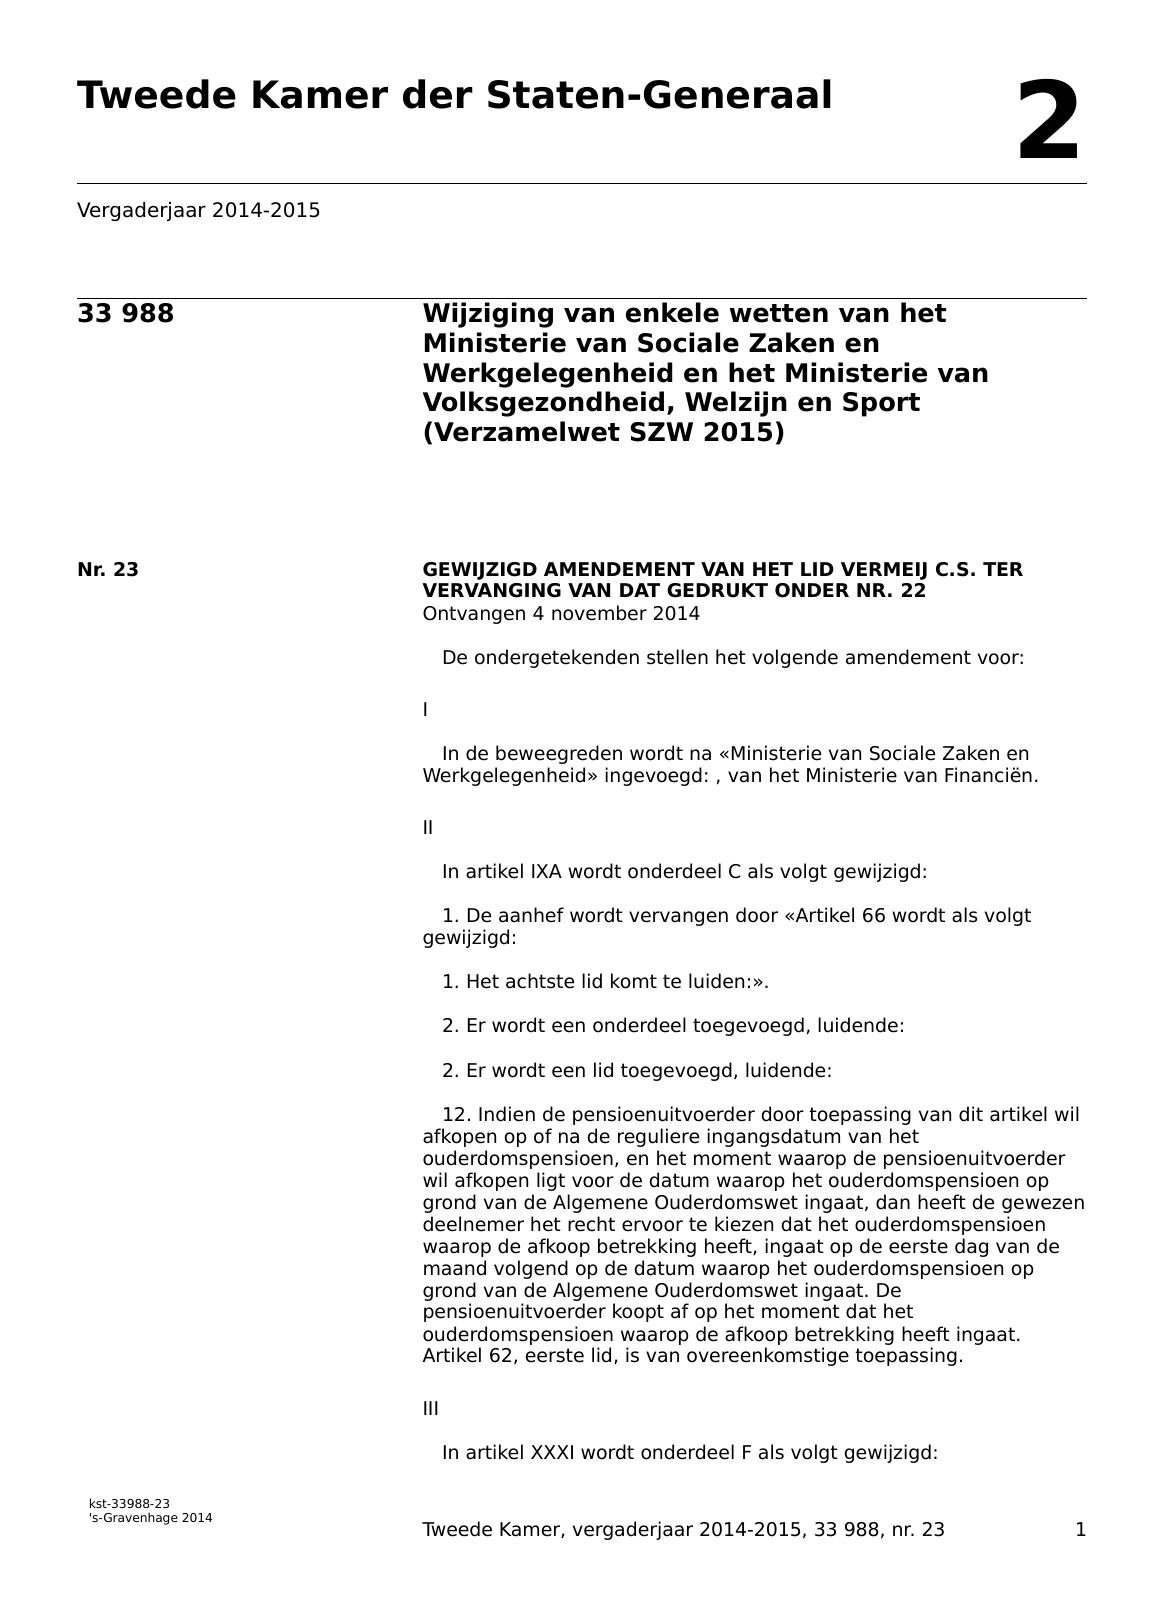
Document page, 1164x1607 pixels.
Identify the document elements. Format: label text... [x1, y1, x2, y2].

text 's-Gravenhage 2014 [88, 1511, 323, 1525]
text 2. Er wordt een lid toegevoegd, luidende: [422, 1059, 1087, 1081]
text Ontvangen 4 november 2014 [422, 602, 1087, 624]
subtitle II [422, 817, 1087, 839]
table_cell Vergaderjaar 2014-2015 [77, 184, 1087, 298]
subtitle I [422, 698, 1087, 721]
subtitle III [422, 1397, 1087, 1419]
text 2. Er wordt een onderdeel toegevoegd, luidende: [422, 1015, 1087, 1037]
subtitle Nr. 23 GEWIJZIGD AMENDEMENT VAN HET LID VERMEIJ C.S. TER VERVANGING VAN DAT GEDRUKT ONDER NR. 22 [77, 558, 1087, 602]
text In artikel IXA wordt onderdeel C als volgt gewijzigd: [422, 861, 1087, 883]
text 1. De aanhef wordt vervangen door «Artikel 66 wordt als volgt gewijzigd: [422, 905, 1087, 949]
text In de beweegreden wordt na «Ministerie van Sociale Zaken en Werkgelegenheid» ingevoegd: , van het Ministerie van Financiën. [422, 743, 1087, 787]
text De ondergetekenden stellen het volgende amendement voor: [422, 647, 1087, 668]
text In artikel XXXI wordt onderdeel F als volgt gewijzigd: [422, 1442, 1087, 1463]
table_header Tweede Kamer der Staten-Generaal [77, 59, 886, 183]
subtitle 33 988 Wijziging van enkele wetten van het Ministerie van Sociale Zaken en Werkgelegenheid en het Ministerie van Volksgezondheid, Welzijn en Sport (Verzamelwet SZW 2015) [77, 299, 1087, 447]
text 1. Het achtste lid komt te luiden:». [422, 971, 1087, 993]
table_header 2 [886, 59, 1087, 183]
text kst-33988-23 [88, 1497, 323, 1511]
text 12. Indien de pensioenuitvoerder door toepassing van dit artikel wil afkopen op of na de reguliere ingangsdatum van het ouderdomspensioen, en het moment waarop de pensioenuitvoerder wil afkopen ligt voor de datum waarop het ouderdomspensioen op grond van de Algemene Ouderdomswet ingaat, dan heeft de gewezen deelnemer het recht ervoor te kiezen dat het ouderdomspensioen waarop de afkoop betrekking heeft, ingaat op de eerste dag van de maand volgend op de datum waarop het ouderdomspensioen op grond van de Algemene Ouderdomswet ingaat. De pensioenuitvoerder koopt af op het moment dat het ouderdomspensioen waarop de afkoop betrekking heeft ingaat. Artikel 62, eerste lid, is van overeenkomstige toepassing. [422, 1104, 1087, 1367]
